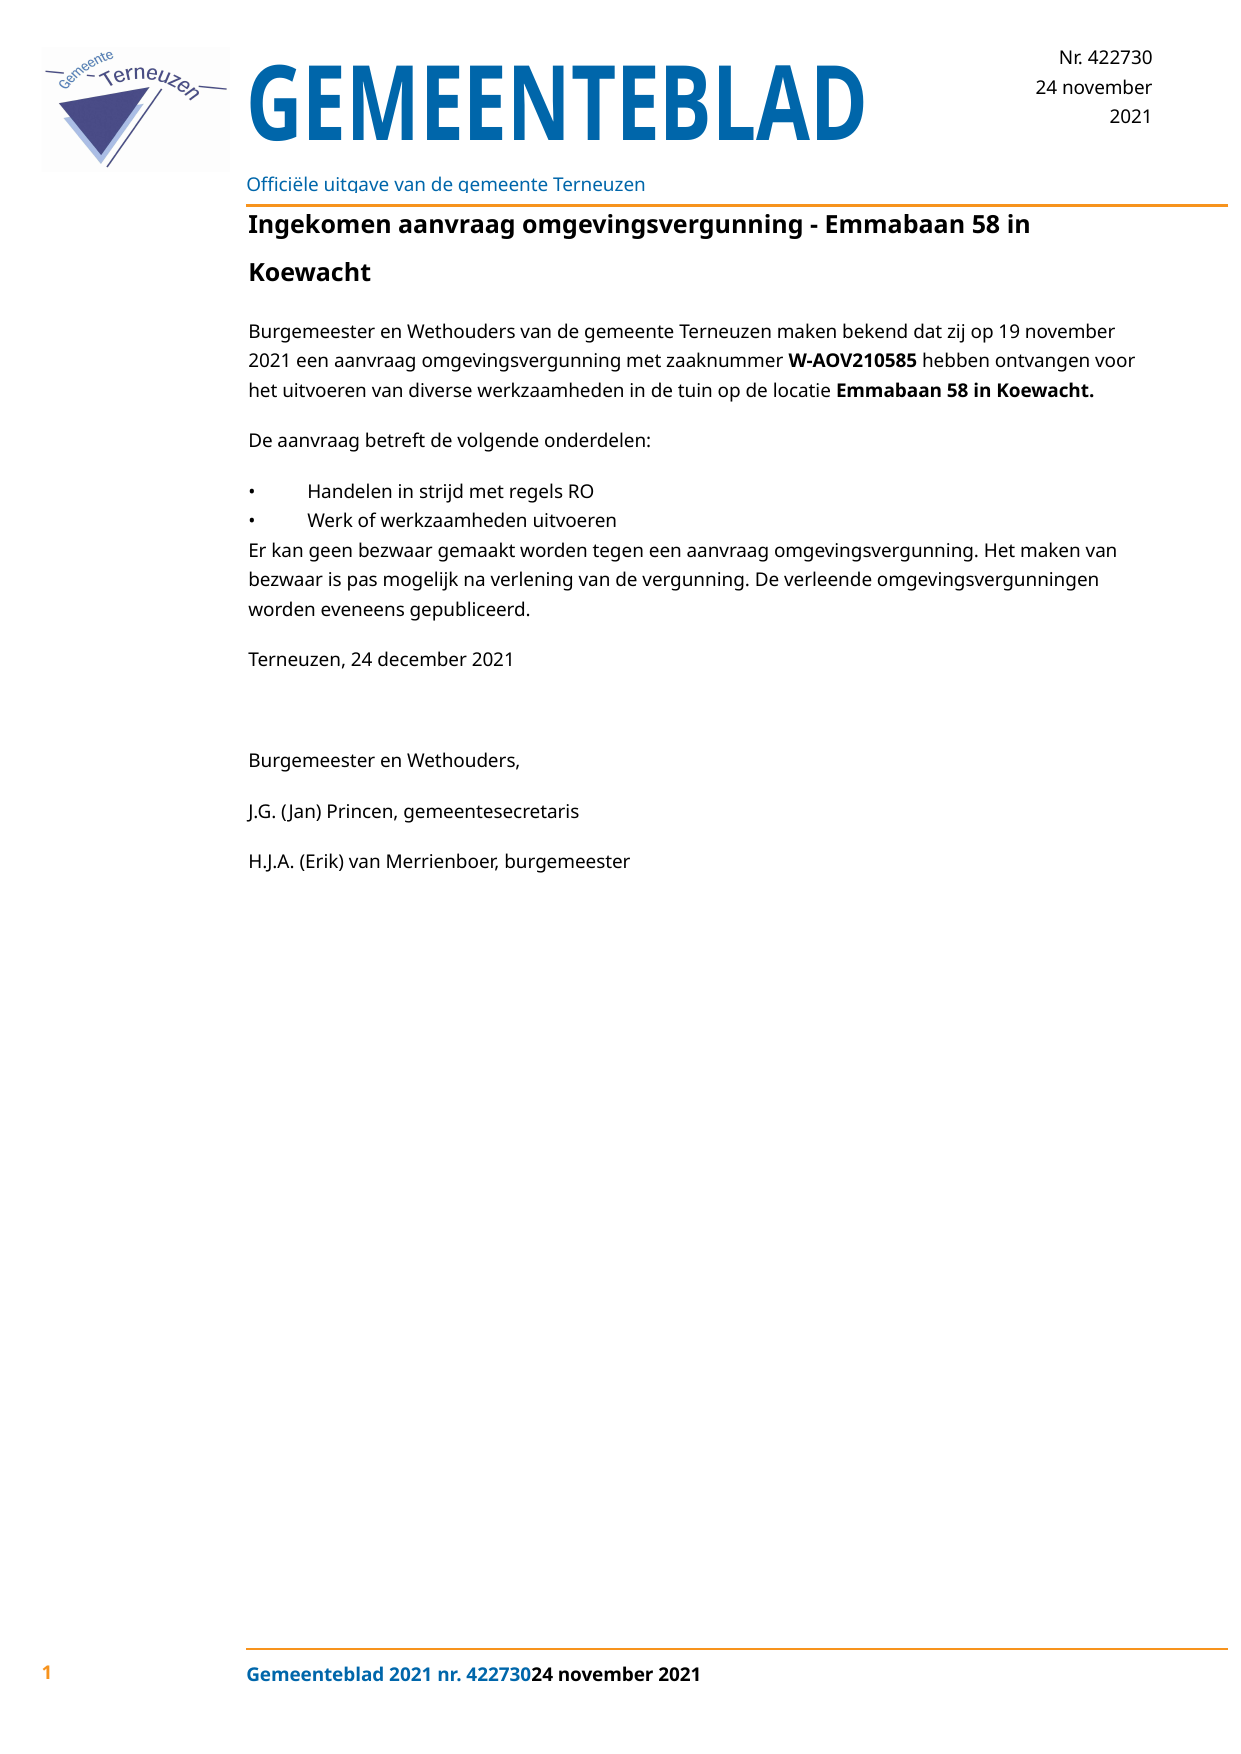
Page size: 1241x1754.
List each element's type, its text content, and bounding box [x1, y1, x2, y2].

list Handelen in strijd met regels RO [248, 478, 1152, 504]
picture [41, 47, 231, 172]
text Burgemeester en Wethouders van de gemeente Terneuzen maken bekend dat zij op 19 november 2021 een aanvraag omgevingsvergunning met zaaknummer W-AOV210585 hebben ontvangen voor het uitvoeren van diverse werkzaamheden in de tuin op de locatie Emmabaan 58 in Koewacht. [248, 318, 1152, 403]
text J.G. (Jan) Princen, gemeentesecretaris [248, 798, 1152, 824]
text Ingekomen aanvraag omgevingsvergunning - Emmabaan 58 in Koewacht [248, 207, 1152, 288]
text H.J.A. (Erik) van Merrienboer, burgemeester [248, 848, 1152, 874]
text Burgemeester en Wethouders, [248, 747, 1152, 773]
list Werk of werkzaamheden uitvoeren [248, 507, 1152, 533]
text De aanvraag betreft de volgende onderdelen: [248, 427, 1152, 453]
text Terneuzen, 24 december 2021 [248, 647, 1152, 672]
text Er kan geen bezwaar gemaakt worden tegen een aanvraag omgevingsvergunning. Het maken van bezwaar is pas mogelijk na verlening van de vergunning. De verleende omgevingsvergunningen worden eveneens gepubliceerd. [248, 537, 1152, 622]
